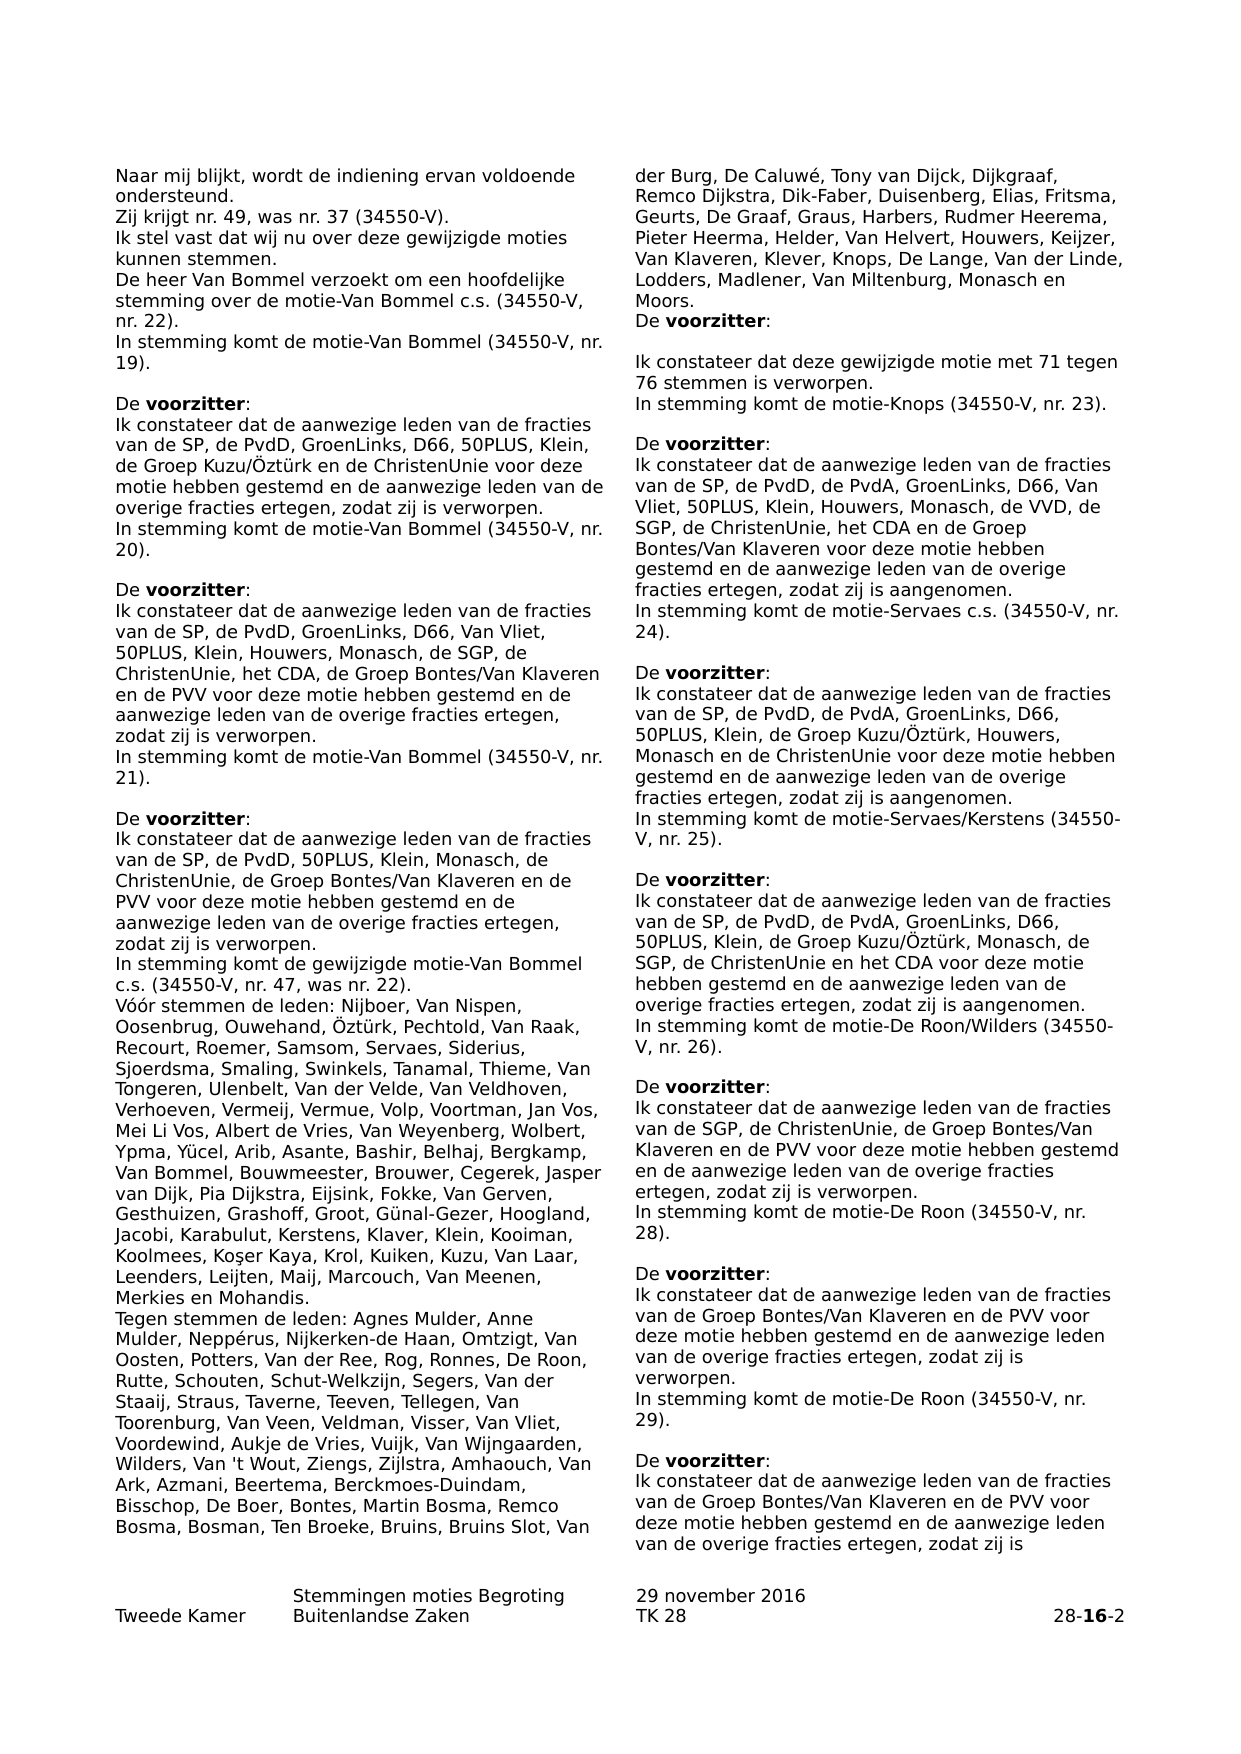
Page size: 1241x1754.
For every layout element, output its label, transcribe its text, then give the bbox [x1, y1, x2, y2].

text Ik constateer dat de aanwezige leden van de fracties van de SP, de PvdD, de PvdA, GroenLinks, D66, 50PLUS, Klein, de Groep Kuzu/Öztürk, Monasch, de SGP, de ChristenUnie en het CDA voor deze motie hebben gestemd en de aanwezige leden van de overige fracties ertegen, zodat zij is aangenomen. [635, 891, 1125, 1016]
text De voorzitter: [115, 808, 605, 829]
text In stemming komt de motie-De Roon (34550-V, nr. 28). [635, 1202, 1125, 1244]
text In stemming komt de motie-Van Bommel (34550-V, nr. 19). [115, 332, 605, 374]
text In stemming komt de gewijzigde motie-Van Bommel c.s. (34550-V, nr. 47, was nr. 22). [115, 954, 605, 996]
text Ik constateer dat de aanwezige leden van de fracties van de SP, de PvdD, GroenLinks, D66, Van Vliet, 50PLUS, Klein, Houwers, Monasch, de SGP, de ChristenUnie, het CDA, de Groep Bontes/Van Klaveren en de PVV voor deze motie hebben gestemd en de aanwezige leden van de overige fracties ertegen, zodat zij is verworpen. [115, 601, 605, 747]
text In stemming komt de motie-Knops (34550-V, nr. 23). [635, 393, 1125, 414]
text De voorzitter: [635, 662, 1125, 683]
text De voorzitter: [115, 580, 605, 601]
text De voorzitter: [635, 870, 1125, 891]
text Zij krijgt nr. 49, was nr. 37 (34550-V). [115, 207, 605, 228]
text Ik constateer dat de aanwezige leden van de fracties van de SGP, de ChristenUnie, de Groep Bontes/Van Klaveren en de PVV voor deze motie hebben gestemd en de aanwezige leden van de overige fracties ertegen, zodat zij is verworpen. [635, 1098, 1125, 1202]
text In stemming komt de motie-Van Bommel (34550-V, nr. 21). [115, 747, 605, 788]
text Ik constateer dat de aanwezige leden van de fracties van de Groep Bontes/Van Klaveren en de PVV voor deze motie hebben gestemd en de aanwezige leden van de overige fracties ertegen, zodat zij is verworpen. [635, 1284, 1125, 1389]
text Ik constateer dat de aanwezige leden van de fracties van de Groep Bontes/Van Klaveren en de PVV voor deze motie hebben gestemd en de aanwezige leden van de overige fracties ertegen, zodat zij is [635, 1471, 1125, 1554]
text In stemming komt de motie-Servaes c.s. (34550-V, nr. 24). [635, 601, 1125, 642]
text De heer Van Bommel verzoekt om een hoofdelijke stemming over de motie-Van Bommel c.s. (34550-V, nr. 22). [115, 269, 605, 332]
text In stemming komt de motie-Van Bommel (34550-V, nr. 20). [115, 518, 605, 560]
text Ik constateer dat de aanwezige leden van de fracties van de SP, de PvdD, de PvdA, GroenLinks, D66, Van Vliet, 50PLUS, Klein, Houwers, Monasch, de VVD, de SGP, de ChristenUnie, het CDA en de Groep Bontes/Van Klaveren voor deze motie hebben gestemd en de aanwezige leden van de overige fracties ertegen, zodat zij is aangenomen. [635, 455, 1125, 601]
text De voorzitter: [635, 434, 1125, 455]
text Ik stel vast dat wij nu over deze gewijzigde moties kunnen stemmen. [115, 228, 605, 269]
text In stemming komt de motie-Servaes/Kerstens (34550-V, nr. 25). [635, 808, 1125, 850]
text Ik constateer dat de aanwezige leden van de fracties van de SP, de PvdD, GroenLinks, D66, 50PLUS, Klein, de Groep Kuzu/Öztürk en de ChristenUnie voor deze motie hebben gestemd en de aanwezige leden van de overige fracties ertegen, zodat zij is verworpen. [115, 414, 605, 518]
text Ik constateer dat de aanwezige leden van de fracties van de SP, de PvdD, de PvdA, GroenLinks, D66, 50PLUS, Klein, de Groep Kuzu/Öztürk, Houwers, Monasch en de ChristenUnie voor deze motie hebben gestemd en de aanwezige leden van de overige fracties ertegen, zodat zij is aangenomen. [635, 683, 1125, 808]
text Ik constateer dat deze gewijzigde motie met 71 tegen 76 stemmen is verworpen. [635, 352, 1125, 393]
text In stemming komt de motie-De Roon (34550-V, nr. 29). [635, 1389, 1125, 1430]
text der Burg, De Caluwé, Tony van Dijck, Dijkgraaf, Remco Dijkstra, Dik-Faber, Duisenberg, Elias, Fritsma, Geurts, De Graaf, Graus, Harbers, Rudmer Heerema, Pieter Heerma, Helder, Van Helvert, Houwers, Keijzer, Van Klaveren, Klever, Knops, De Lange, Van der Linde, Lodders, Madlener, Van Miltenburg, Monasch en Moors. [635, 165, 1125, 311]
text Naar mij blijkt, wordt de indiening ervan voldoende ondersteund. [115, 165, 605, 207]
text Ik constateer dat de aanwezige leden van de fracties van de SP, de PvdD, 50PLUS, Klein, Monasch, de ChristenUnie, de Groep Bontes/Van Klaveren en de PVV voor deze motie hebben gestemd en de aanwezige leden van de overige fracties ertegen, zodat zij is verworpen. [115, 829, 605, 954]
text Vóór stemmen de leden: Nijboer, Van Nispen, Oosenbrug, Ouwehand, Öztürk, Pechtold, Van Raak, Recourt, Roemer, Samsom, Servaes, Siderius, Sjoerdsma, Smaling, Swinkels, Tanamal, Thieme, Van Tongeren, Ulenbelt, Van der Velde, Van Veldhoven, Verhoeven, Vermeij, Vermue, Volp, Voortman, Jan Vos, Mei Li Vos, Albert de Vries, Van Weyenberg, Wolbert, Ypma, Yücel, Arib, Asante, Bashir, Belhaj, Bergkamp, Van Bommel, Bouwmeester, Brouwer, Cegerek, Jasper van Dijk, Pia Dijkstra, Eijsink, Fokke, Van Gerven, Gesthuizen, Grashoff, Groot, Günal-Gezer, Hoogland, Jacobi, Karabulut, Kerstens, Klaver, Klein, Kooiman, Koolmees, Koşer Kaya, Krol, Kuiken, Kuzu, Van Laar, Leenders, Leijten, Maij, Marcouch, Van Meenen, Merkies en Mohandis. [115, 996, 605, 1308]
text De voorzitter: [635, 1264, 1125, 1284]
text Tegen stemmen de leden: Agnes Mulder, Anne Mulder, Neppérus, Nijkerken-de Haan, Omtzigt, Van Oosten, Potters, Van der Ree, Rog, Ronnes, De Roon, Rutte, Schouten, Schut-Welkzijn, Segers, Van der Staaij, Straus, Taverne, Teeven, Tellegen, Van Toorenburg, Van Veen, Veldman, Visser, Van Vliet, Voordewind, Aukje de Vries, Vuijk, Van Wijngaarden, Wilders, Van 't Wout, Ziengs, Zijlstra, Amhaouch, Van Ark, Azmani, Beertema, Berckmoes-Duindam, Bisschop, De Boer, Bontes, Martin Bosma, Remco Bosma, Bosman, Ten Broeke, Bruins, Bruins Slot, Van [115, 1308, 605, 1537]
text De voorzitter: [115, 394, 605, 414]
text De voorzitter: [635, 311, 1125, 332]
text De voorzitter: [635, 1450, 1125, 1471]
text De voorzitter: [635, 1077, 1125, 1098]
text In stemming komt de motie-De Roon/Wilders (34550-V, nr. 26). [635, 1016, 1125, 1057]
